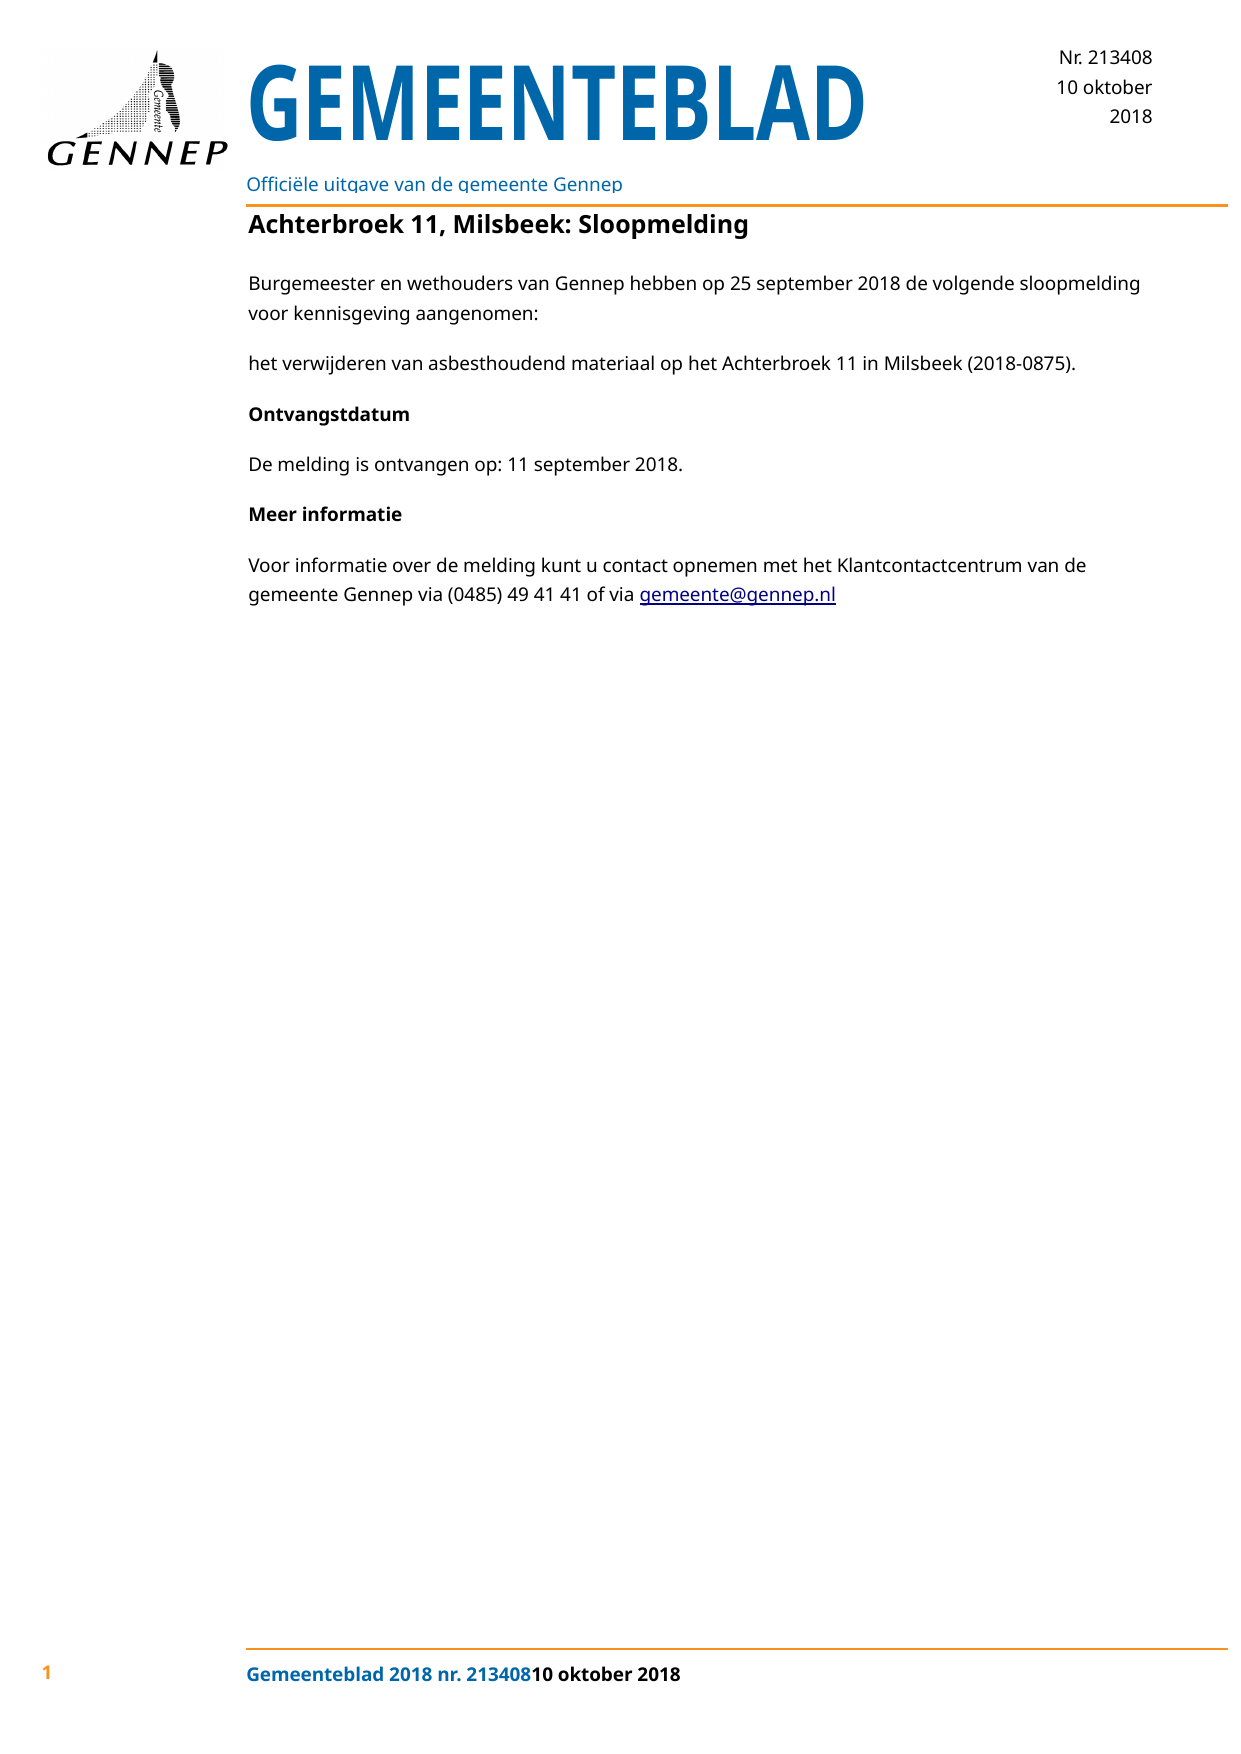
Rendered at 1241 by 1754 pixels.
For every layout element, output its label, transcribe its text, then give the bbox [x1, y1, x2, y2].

text Meer informatie [248, 502, 1152, 527]
text Voor informatie over de melding kunt u contact opnemen met het Klantcontactcentrum van de gemeente Gennep via (0485) 49 41 41 of via gemeente@gennep.nl [248, 552, 1152, 607]
text De melding is ontvangen op: 11 september 2018. [248, 451, 1152, 477]
text Achterbroek 11, Milsbeek: Sloopmelding [248, 207, 1152, 241]
text Burgemeester en wethouders van Gennep hebben op 25 september 2018 de volgende sloopmelding voor kennisgeving aangenomen: [248, 270, 1152, 326]
picture [41, 47, 231, 172]
text Ontvangstdatum [248, 401, 1152, 426]
text het verwijderen van asbesthoudend materiaal op het Achterbroek 11 in Milsbeek (2018-0875). [248, 350, 1152, 376]
